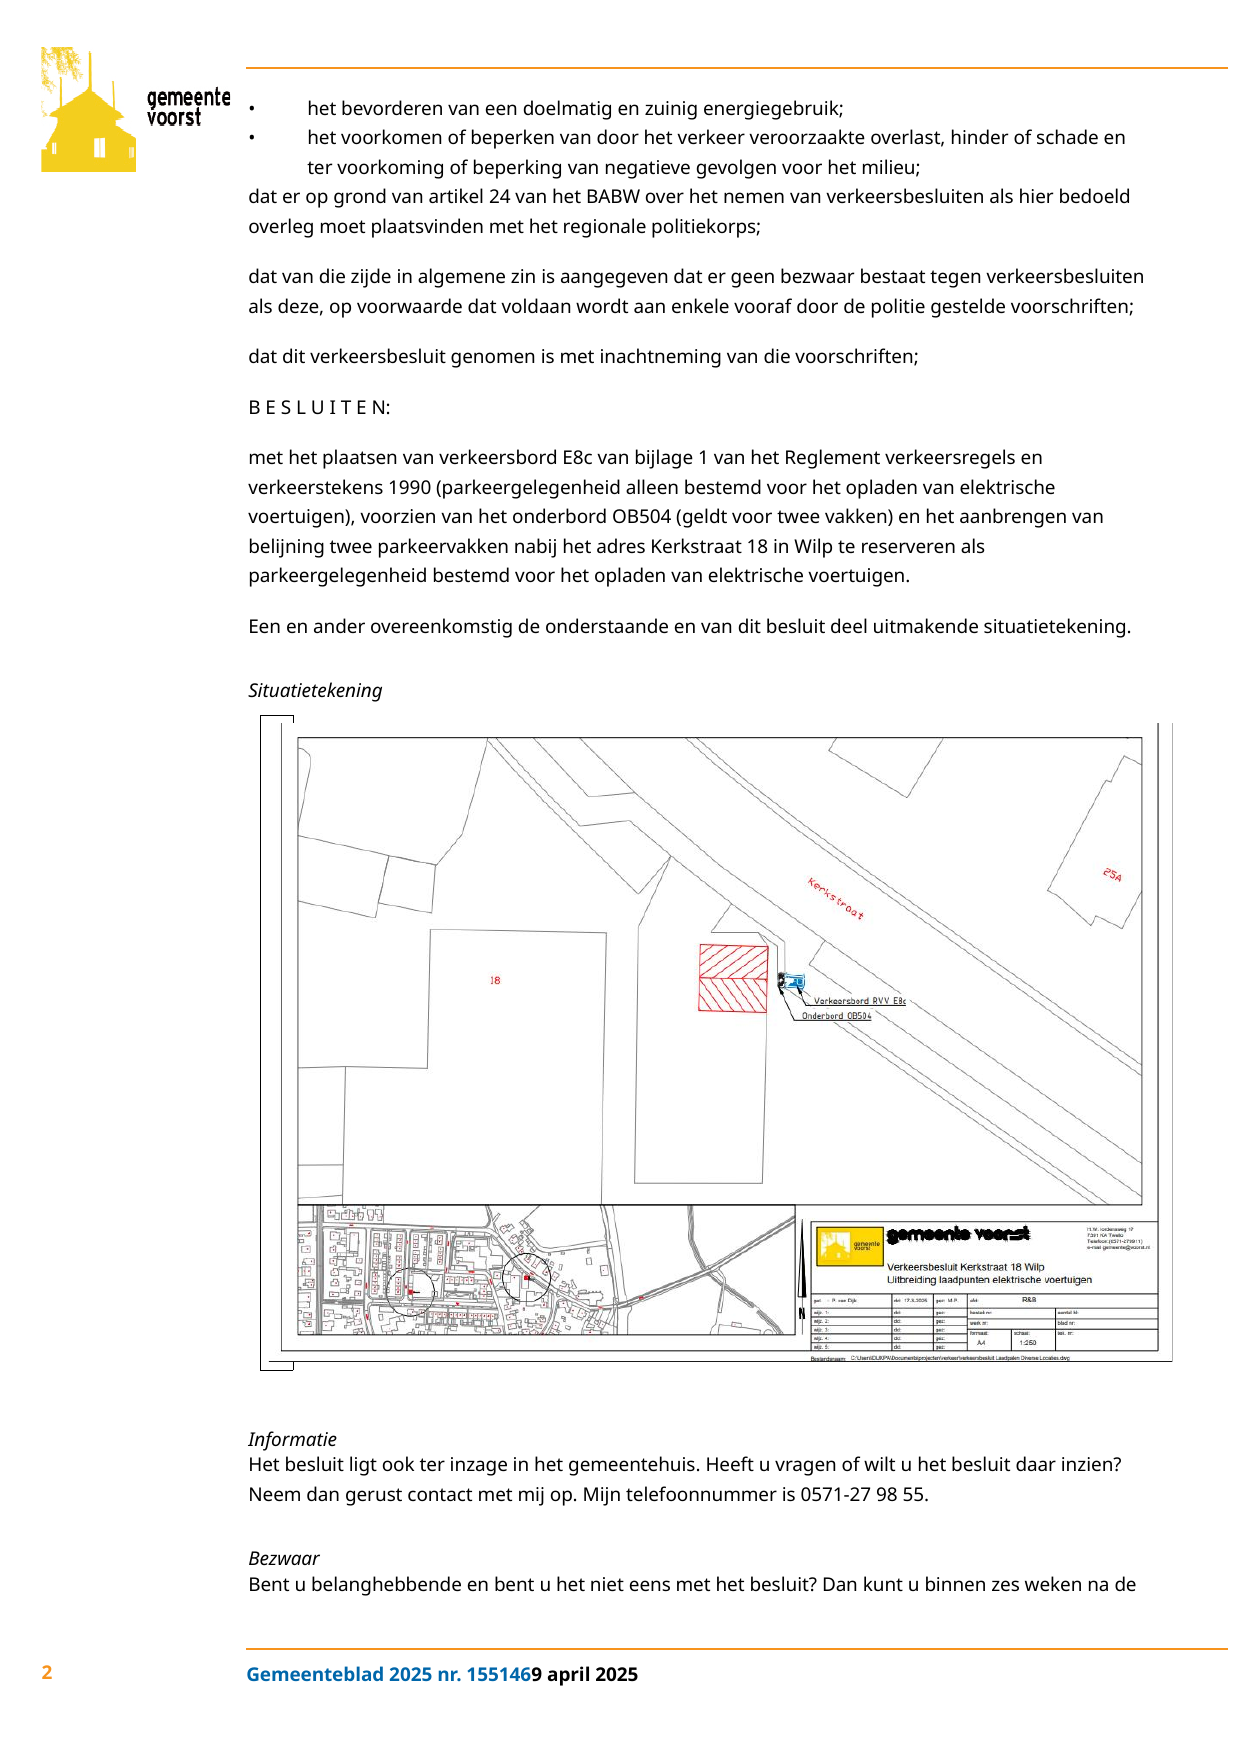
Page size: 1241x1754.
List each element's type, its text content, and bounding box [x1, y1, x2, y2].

text Situatietekening [248, 677, 1152, 703]
text Bezwaar [248, 1545, 1152, 1571]
text Een en ander overeenkomstig de onderstaande en van dit besluit deel uitmakende situatietekening. [248, 613, 1152, 639]
text B E S L U I T E N: [248, 394, 1152, 420]
text Het besluit ligt ook ter inzage in het gemeentehuis. Heeft u vragen of wilt u het besluit daar inzien? Neem dan gerust contact met mij op. Mijn telefoonnummer is 0571-27 98 55. [248, 1452, 1152, 1507]
list het bevorderen van een doelmatig en zuinig energiegebruik; [248, 95, 1152, 121]
list het voorkomen of beperken van door het verkeer veroorzaakte overlast, hinder of schade en ter voorkoming of beperking van negatieve gevolgen voor het milieu; [248, 124, 1152, 180]
text dat er op grond van artikel 24 van het BABW over het nemen van verkeersbesluiten als hier bedoeld overleg moet plaatsvinden met het regionale politiekorps; [248, 183, 1152, 239]
text met het plaatsen van verkeersbord E8c van bijlage 1 van het Reglement verkeersregels en verkeerstekens 1990 (parkeergelegenheid alleen bestemd voor het opladen van elektrische voertuigen), voorzien van het onderbord OB504 (geldt voor twee vakken) en het aanbrengen van belijning twee parkeervakken nabij het adres Kerkstraat 18 in Wilp te reserveren als parkeergelegenheid bestemd voor het opladen van elektrische voertuigen. [248, 444, 1152, 588]
picture [268, 723, 1173, 1362]
text dat dit verkeersbesluit genomen is met inachtneming van die voorschriften; [248, 343, 1152, 369]
text dat van die zijde in algemene zin is aangegeven dat er geen bezwaar bestaat tegen verkeersbesluiten als deze, op voorwaarde dat voldaan wordt aan enkele vooraf door de politie gestelde voorschriften; [248, 263, 1152, 319]
picture [41, 47, 231, 172]
text Bent u belanghebbende en bent u het niet eens met het besluit? Dan kunt u binnen zes weken na de [248, 1571, 1152, 1597]
text Informatie [248, 1426, 1152, 1452]
